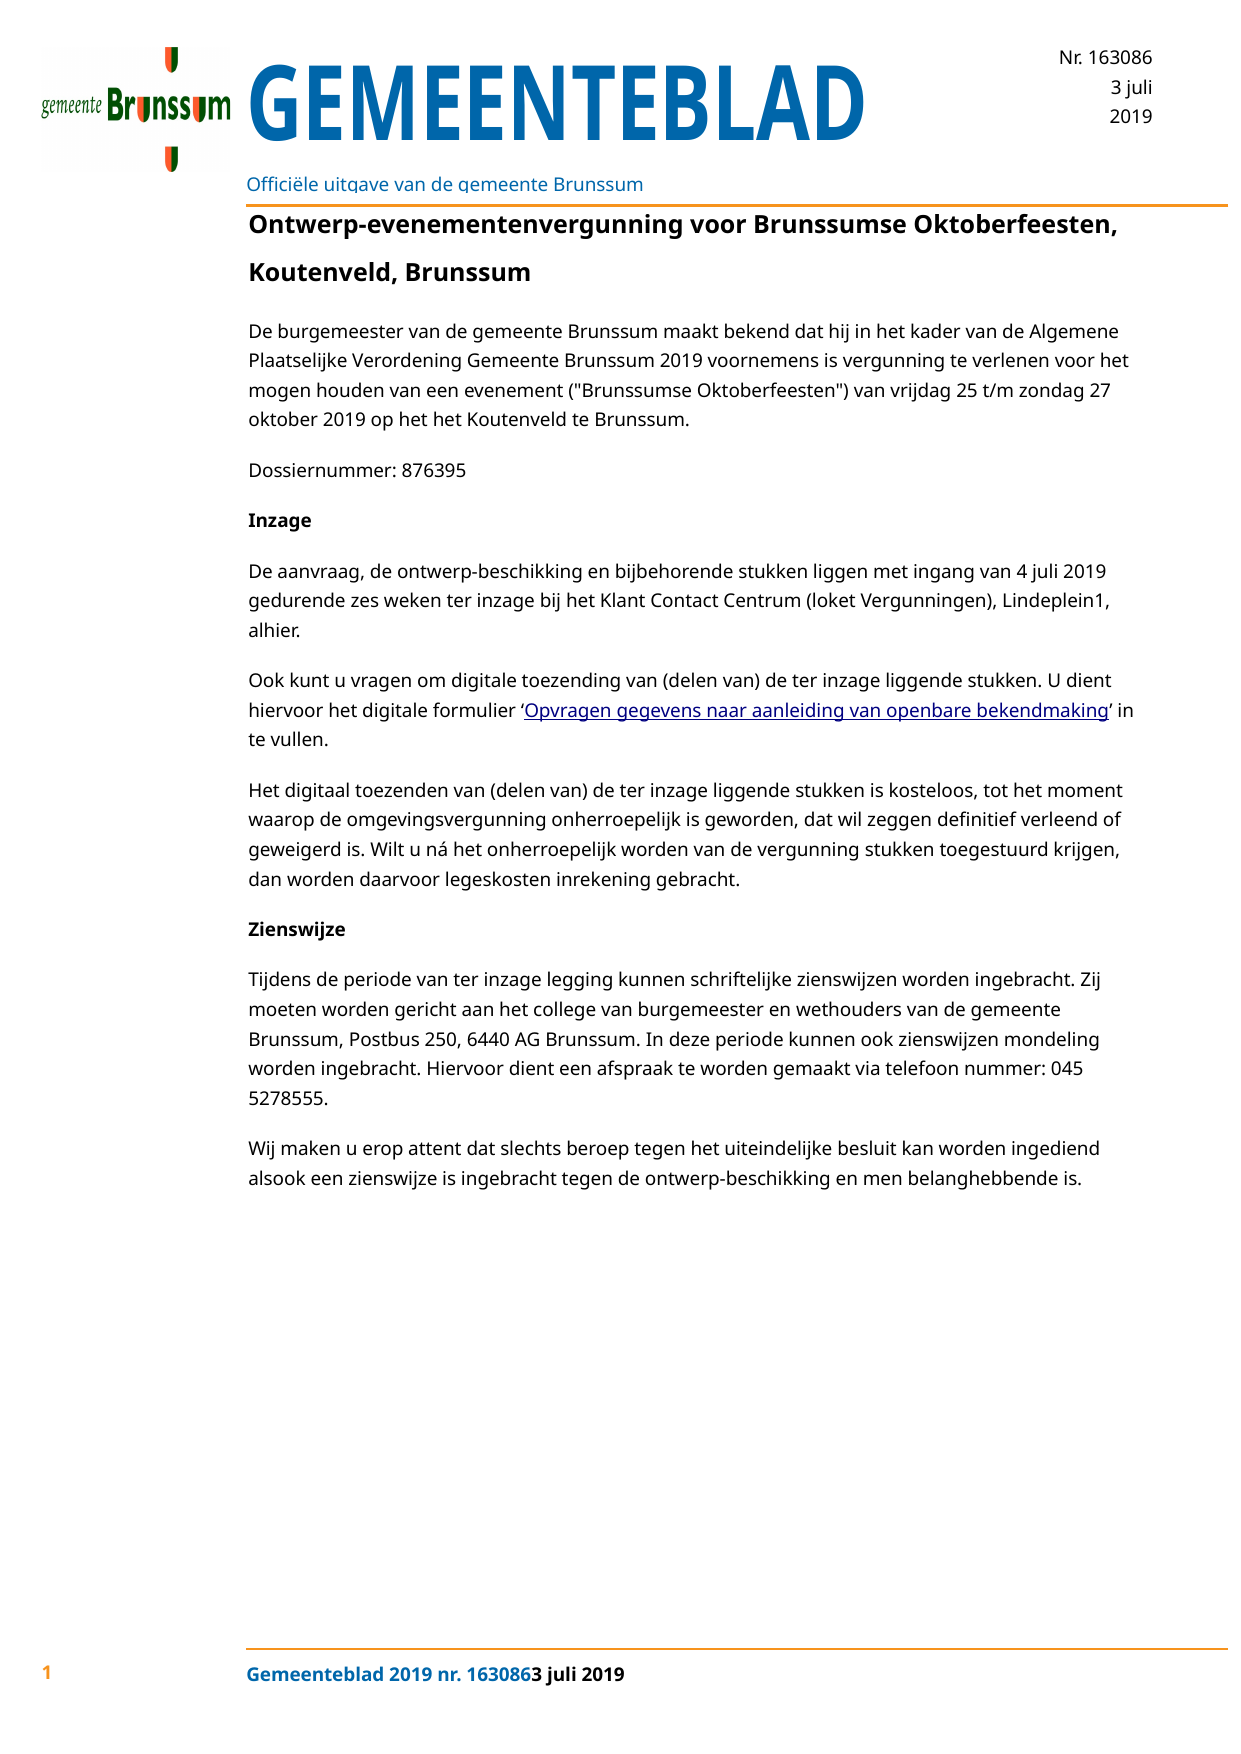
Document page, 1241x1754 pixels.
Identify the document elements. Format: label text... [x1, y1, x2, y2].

text Wij maken u erop attent dat slechts beroep tegen het uiteindelijke besluit kan worden ingediend alsook een zienswijze is ingebracht tegen de ontwerp-beschikking en men belanghebbende is. [248, 1135, 1152, 1191]
text Het digitaal toezenden van (delen van) de ter inzage liggende stukken is kosteloos, tot het moment waarop de omgevingsvergunning onherroepelijk is geworden, dat wil zeggen definitief verleend of geweigerd is. Wilt u ná het onherroepelijk worden van de vergunning stukken toegestuurd krijgen, dan worden daarvoor legeskosten inrekening gebracht. [248, 777, 1152, 892]
text Ook kunt u vragen om digitale toezending van (delen van) de ter inzage liggende stukken. U dient hiervoor het digitale formulier ‘Opvragen gegevens naar aanleiding van openbare bekendmaking’ in te vullen. [248, 667, 1152, 752]
text Inzage [248, 507, 1152, 533]
text Zienswijze [248, 916, 1152, 942]
text Ontwerp-evenementenvergunning voor Brunssumse Oktoberfeesten, Koutenveld, Brunssum [248, 207, 1152, 288]
text De aanvraag, de ontwerp-beschikking en bijbehorende stukken liggen met ingang van 4 juli 2019 gedurende zes weken ter inzage bij het Klant Contact Centrum (loket Vergunningen), Lindeplein1, alhier. [248, 558, 1152, 643]
text De burgemeester van de gemeente Brunssum maakt bekend dat hij in het kader van de Algemene Plaatselijke Verordening Gemeente Brunssum 2019 voornemens is vergunning te verlenen voor het mogen houden van een evenement ("Brunssumse Oktoberfeesten") van vrijdag 25 t/m zondag 27 oktober 2019 op het het Koutenveld te Brunssum. [248, 318, 1152, 432]
text Tijdens de periode van ter inzage legging kunnen schriftelijke zienswijzen worden ingebracht. Zij moeten worden gericht aan het college van burgemeester en wethouders van de gemeente Brunssum, Postbus 250, 6440 AG Brunssum. In deze periode kunnen ook zienswijzen mondeling worden ingebracht. Hiervoor dient een afspraak te worden gemaakt via telefoon nummer: 045 5278555. [248, 967, 1152, 1111]
text Dossiernummer: 876395 [248, 457, 1152, 483]
picture [41, 47, 231, 172]
